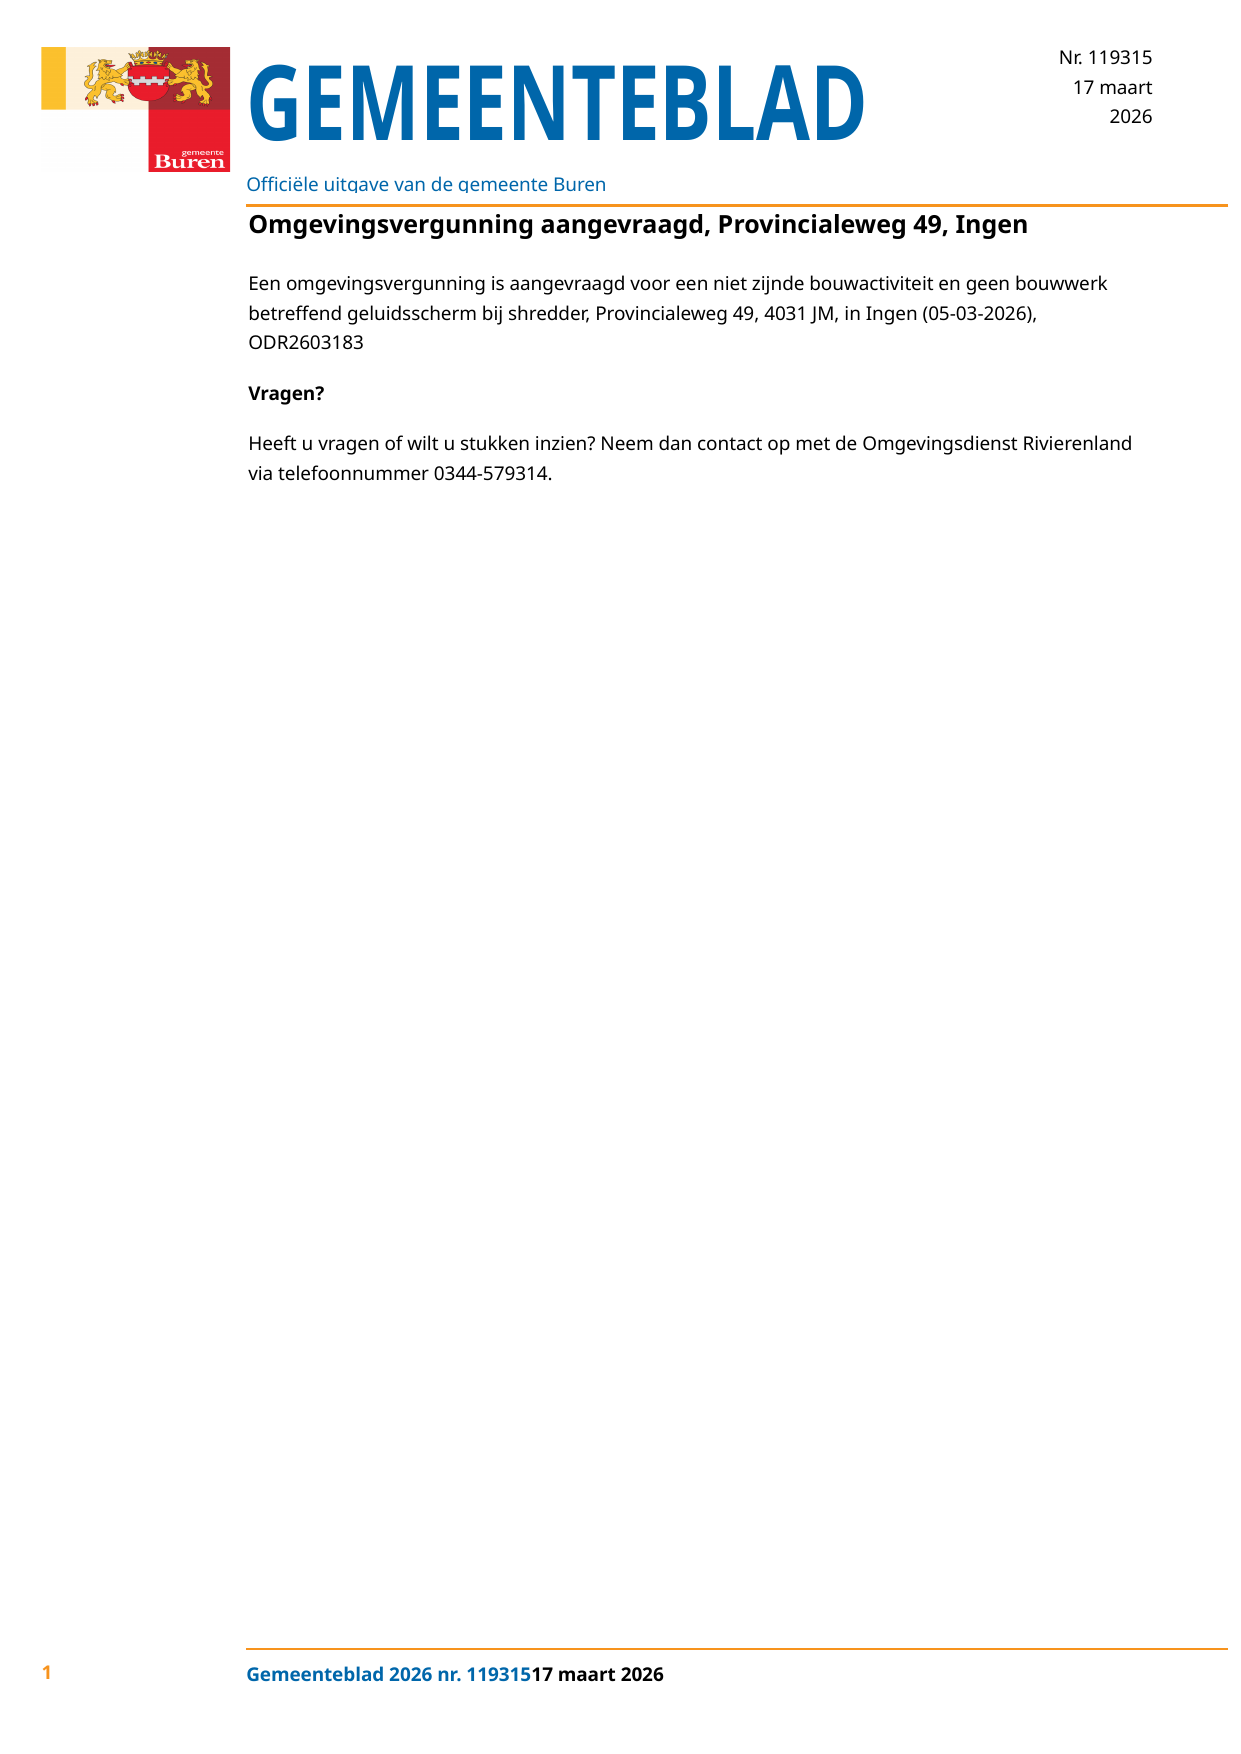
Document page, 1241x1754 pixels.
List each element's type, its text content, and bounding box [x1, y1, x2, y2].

text Omgevingsvergunning aangevraagd, Provincialeweg 49, Ingen [248, 207, 1152, 241]
text Een omgevingsvergunning is aangevraagd voor een niet zijnde bouwactiviteit en geen bouwwerk betreffend geluidsscherm bij shredder, Provincialeweg 49, 4031 JM, in Ingen (05-03-2026), ODR2603183 [248, 270, 1152, 355]
text Vragen? [248, 380, 1152, 406]
picture [41, 47, 231, 172]
text Heeft u vragen of wilt u stukken inzien? Neem dan contact op met de Omgevingsdienst Rivierenland via telefoonnummer 0344-579314. [248, 430, 1152, 486]
